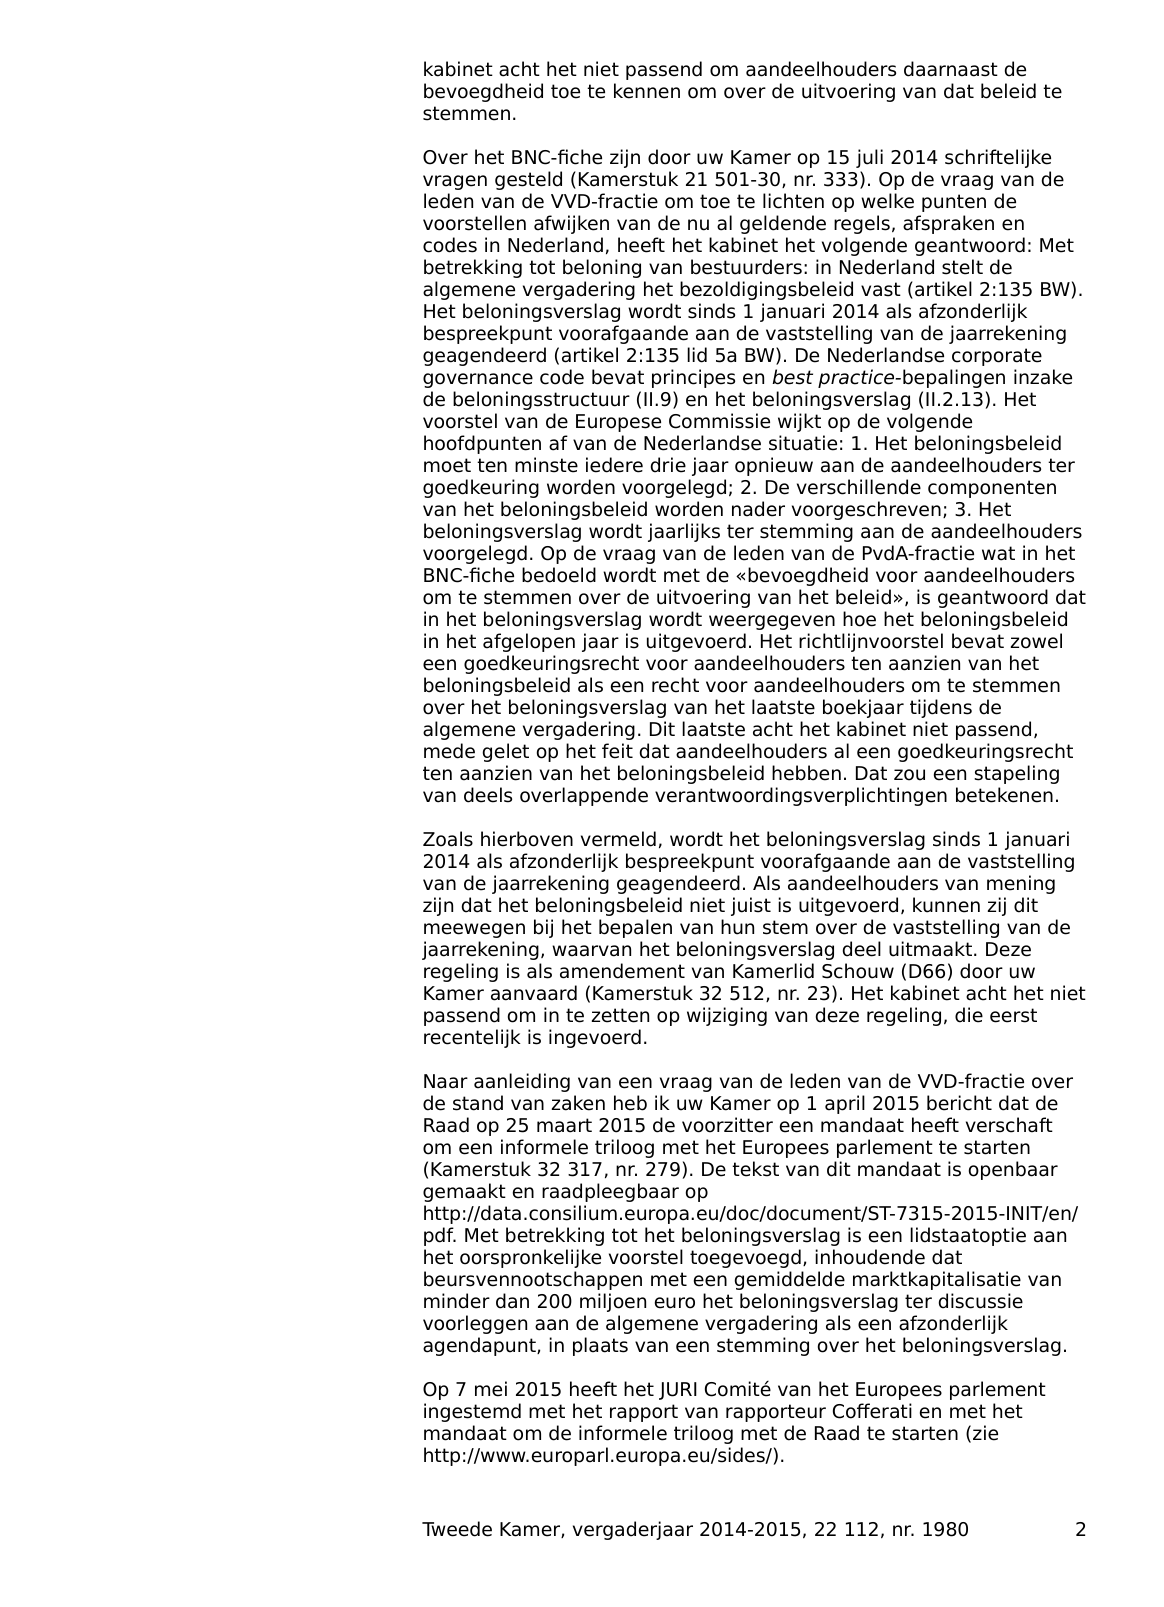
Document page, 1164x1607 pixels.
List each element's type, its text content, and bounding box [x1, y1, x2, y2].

text Naar aanleiding van een vraag van de leden van de VVD-fractie over de stand van zaken heb ik uw Kamer op 1 april 2015 bericht dat de Raad op 25 maart 2015 de voorzitter een mandaat heeft verschaft om een informele triloog met het Europees parlement te starten (Kamerstuk 32 317, nr. 279). De tekst van dit mandaat is openbaar gemaakt en raadpleegbaar op http://data.consilium.europa.eu/doc/document/ST-7315-2015-INIT/en/pdf. Met betrekking tot het beloningsverslag is een lidstaatoptie aan het oorspronkelijke voorstel toegevoegd, inhoudende dat beursvennootschappen met een gemiddelde marktkapitalisatie van minder dan 200 miljoen euro het beloningsverslag ter discussie voorleggen aan de algemene vergadering als een afzonderlijk agendapunt, in plaats van een stemming over het beloningsverslag. [422, 1071, 1087, 1356]
text Op 7 mei 2015 heeft het JURI Comité van het Europees parlement ingestemd met het rapport van rapporteur Cofferati en met het mandaat om de informele triloog met de Raad te starten (zie http://www.europarl.europa.eu/sides/). [422, 1379, 1087, 1467]
text Zoals hierboven vermeld, wordt het beloningsverslag sinds 1 januari 2014 als afzonderlijk bespreekpunt voorafgaande aan de vaststelling van de jaarrekening geagendeerd. Als aandeelhouders van mening zijn dat het beloningsbeleid niet juist is uitgevoerd, kunnen zij dit meewegen bij het bepalen van hun stem over de vaststelling van de jaarrekening, waarvan het beloningsverslag deel uitmaakt. Deze regeling is als amendement van Kamerlid Schouw (D66) door uw Kamer aanvaard (Kamerstuk 32 512, nr. 23). Het kabinet acht het niet passend om in te zetten op wijziging van deze regeling, die eerst recentelijk is ingevoerd. [422, 829, 1087, 1048]
text Over het BNC-fiche zijn door uw Kamer op 15 juli 2014 schriftelijke vragen gesteld (Kamerstuk 21 501-30, nr. 333). Op de vraag van de leden van de VVD-fractie om toe te lichten op welke punten de voorstellen afwijken van de nu al geldende regels, afspraken en codes in Nederland, heeft het kabinet het volgende geantwoord: Met betrekking tot beloning van bestuurders: in Nederland stelt de algemene vergadering het bezoldigingsbeleid vast (artikel 2:135 BW). Het beloningsverslag wordt sinds 1 januari 2014 als afzonderlijk bespreekpunt voorafgaande aan de vaststelling van de jaarrekening geagendeerd (artikel 2:135 lid 5a BW). De Nederlandse corporate governance code bevat principes en best practice-bepalingen inzake de beloningsstructuur (II.9) en het beloningsverslag (II.2.13). Het voorstel van de Europese Commissie wijkt op de volgende hoofdpunten af van de Nederlandse situatie: 1. Het beloningsbeleid moet ten minste iedere drie jaar opnieuw aan de aandeelhouders ter goedkeuring worden voorgelegd; 2. De verschillende componenten van het beloningsbeleid worden nader voorgeschreven; 3. Het beloningsverslag wordt jaarlijks ter stemming aan de aandeelhouders voorgelegd. Op de vraag van de leden van de PvdA-fractie wat in het BNC-fiche bedoeld wordt met de «bevoegdheid voor aandeelhouders om te stemmen over de uitvoering van het beleid», is geantwoord dat in het beloningsverslag wordt weergegeven hoe het beloningsbeleid in het afgelopen jaar is uitgevoerd. Het richtlijnvoorstel bevat zowel een goedkeuringsrecht voor aandeelhouders ten aanzien van het beloningsbeleid als een recht voor aandeelhouders om te stemmen over het beloningsverslag van het laatste boekjaar tijdens de algemene vergadering. Dit laatste acht het kabinet niet passend, mede gelet op het feit dat aandeelhouders al een goedkeuringsrecht ten aanzien van het beloningsbeleid hebben. Dat zou een stapeling van deels overlappende verantwoordingsverplichtingen betekenen. [422, 147, 1087, 807]
text kabinet acht het niet passend om aandeelhouders daarnaast de bevoegdheid toe te kennen om over de uitvoering van dat beleid te stemmen. [422, 59, 1087, 125]
